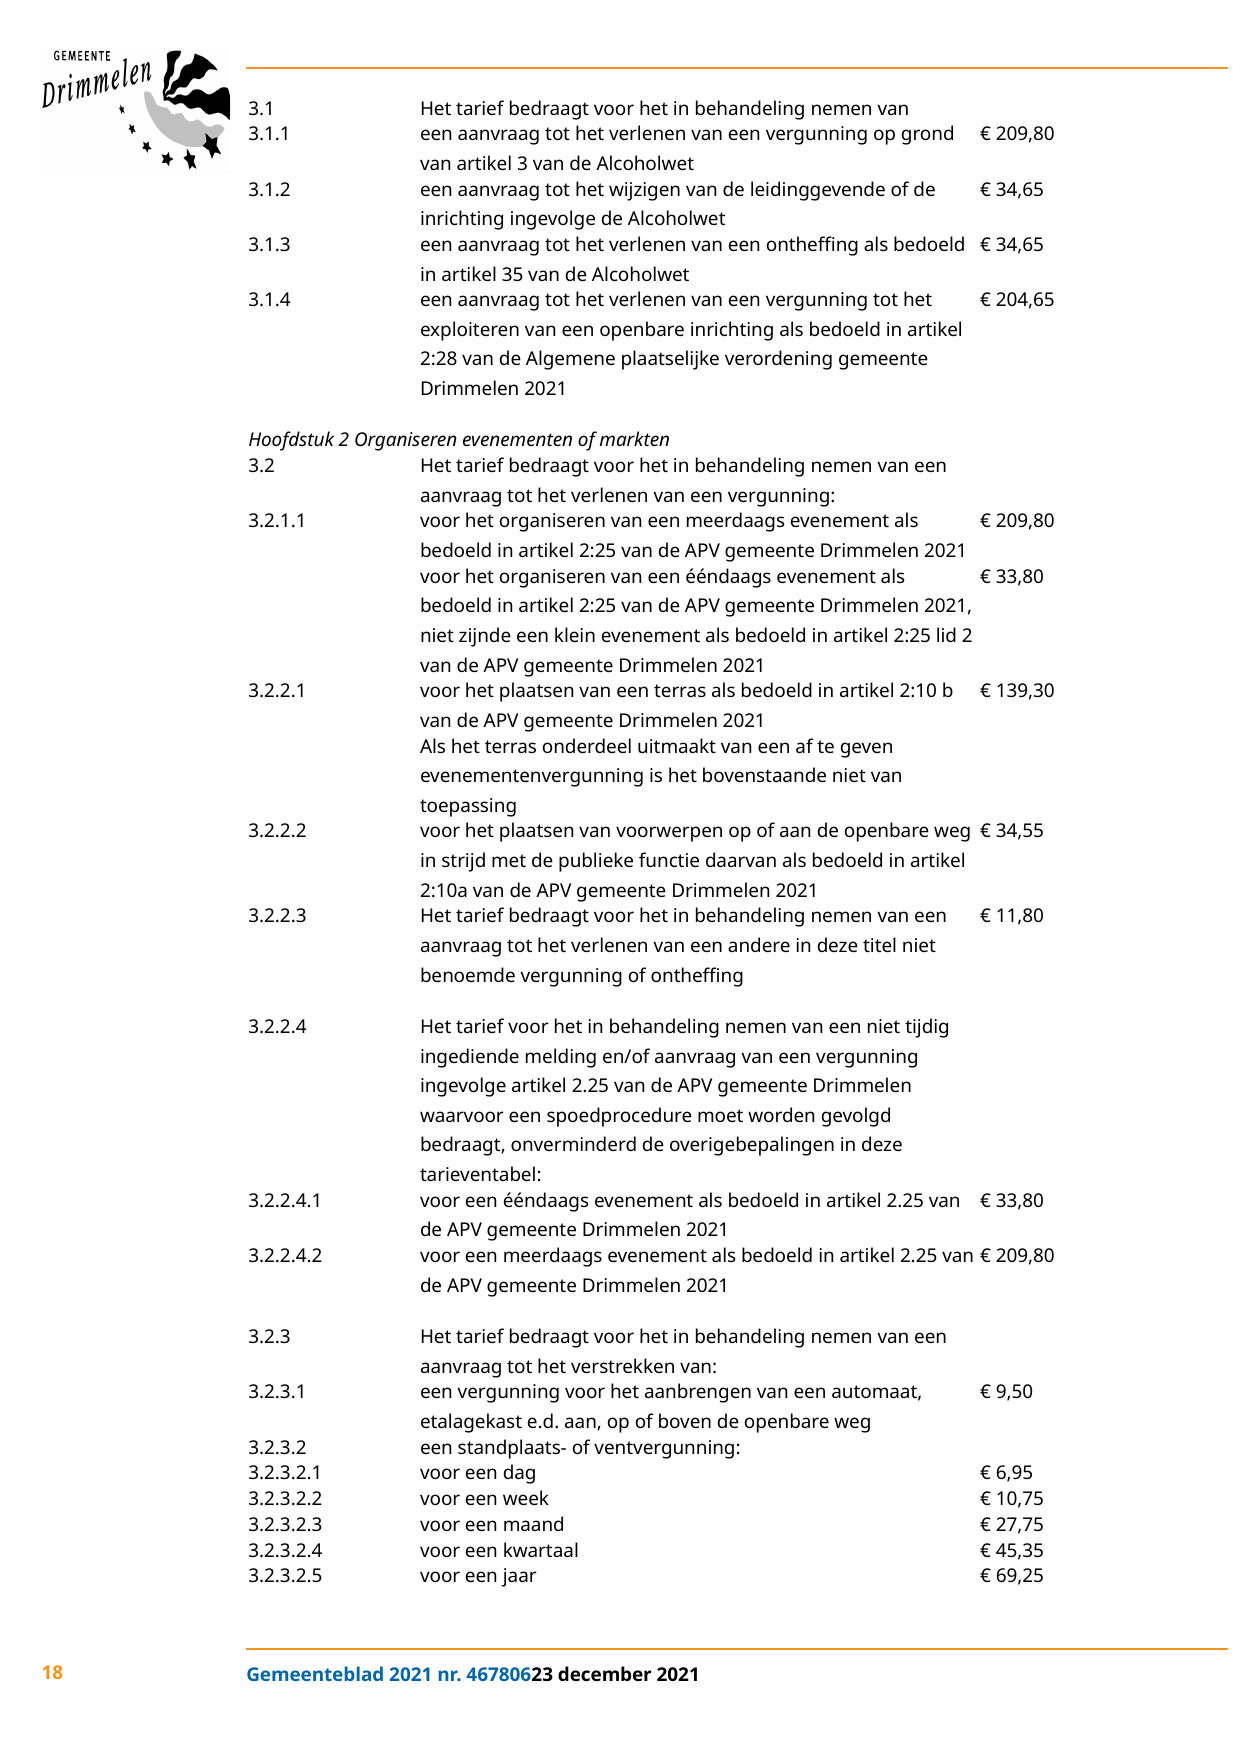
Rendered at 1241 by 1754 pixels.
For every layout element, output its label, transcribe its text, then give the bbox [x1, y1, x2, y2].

table_cell voor een jaar [420, 1563, 980, 1588]
table_cell voor het plaatsen van een terras als bedoeld in artikel 2:10 b van de APV gemeente Drimmelen 2021 [420, 678, 980, 733]
table_cell [248, 988, 420, 1013]
table_cell [248, 563, 420, 677]
table_cell [248, 1298, 420, 1323]
table_cell Het tarief bedraagt voor het in behandeling nemen van een aanvraag tot het verlenen van een andere in deze titel niet benoemde vergunning of ontheffing [420, 903, 980, 987]
table_cell voor een kwartaal [420, 1537, 980, 1562]
table_cell € 27,75 [980, 1511, 1152, 1537]
table_cell [980, 453, 1152, 508]
table_cell [420, 988, 980, 1013]
table_cell € 33,80 [980, 1187, 1152, 1242]
table_cell een aanvraag tot het verlenen van een vergunning op grond van artikel 3 van de Alcoholwet [420, 121, 980, 176]
table_cell € 33,80 [980, 563, 1152, 677]
table_cell een aanvraag tot het verlenen van een ontheffing als bedoeld in artikel 35 van de Alcoholwet [420, 231, 980, 286]
table_cell 3.2.3.2 [248, 1434, 420, 1459]
table_cell [980, 1434, 1152, 1459]
table_cell 3.2.2.1 [248, 678, 420, 733]
table_cell 3.1.2 [248, 176, 420, 231]
table_cell een standplaats- of ventvergunning: [420, 1434, 980, 1459]
table_cell Het tarief bedraagt voor het in behandeling nemen van [420, 95, 980, 121]
table_cell [980, 1298, 1152, 1323]
table_cell 3.1.4 [248, 286, 420, 401]
table_cell 3.2.3.2.4 [248, 1537, 420, 1562]
table_cell [980, 733, 1152, 818]
table_cell 3.2.3.1 [248, 1379, 420, 1434]
table_cell Het tarief bedraagt voor het in behandeling nemen van een aanvraag tot het verlenen van een vergunning: [420, 453, 980, 508]
table_cell € 34,65 [980, 231, 1152, 286]
table_cell [420, 401, 980, 427]
table_cell € 209,80 [980, 121, 1152, 176]
table_cell 3.1.3 [248, 231, 420, 286]
table_cell [420, 1298, 980, 1323]
table_cell [980, 1013, 1152, 1187]
table_cell 3.2.3.2.2 [248, 1485, 420, 1511]
table_cell € 139,30 [980, 678, 1152, 733]
table_cell € 9,50 [980, 1379, 1152, 1434]
table_cell € 204,65 [980, 286, 1152, 401]
table_cell [248, 733, 420, 818]
table_cell voor het plaatsen van voorwerpen op of aan de openbare weg in strijd met de publieke functie daarvan als bedoeld in artikel 2:10a van de APV gemeente Drimmelen 2021 [420, 818, 980, 903]
table_cell Hoofdstuk 2 Organiseren evenementen of markten [248, 427, 1152, 452]
table_cell € 6,95 [980, 1460, 1152, 1485]
table_cell 3.2.3 [248, 1323, 420, 1378]
table_cell 3.2.2.3 [248, 903, 420, 987]
table_cell 3.2.3.2.5 [248, 1563, 420, 1588]
table_cell Als het terras onderdeel uitmaakt van een af te geven evenementenvergunning is het bovenstaande niet van toepassing [420, 733, 980, 818]
table_cell 3.1.1 [248, 121, 420, 176]
table_cell € 11,80 [980, 903, 1152, 987]
table_cell een aanvraag tot het verlenen van een vergunning tot het exploiteren van een openbare inrichting als bedoeld in artikel 2:28 van de Algemene plaatselijke verordening gemeente Drimmelen 2021 [420, 286, 980, 401]
table_cell een vergunning voor het aanbrengen van een automaat, etalagekast e.d. aan, op of boven de openbare weg [420, 1379, 980, 1434]
table_cell Het tarief bedraagt voor het in behandeling nemen van een aanvraag tot het verstrekken van: [420, 1323, 980, 1378]
table_cell 3.2.2.4.2 [248, 1242, 420, 1297]
table_cell voor een maand [420, 1511, 980, 1537]
table_cell 3.2.2.2 [248, 818, 420, 903]
table_cell 3.1 [248, 95, 420, 121]
table_cell 3.2.1.1 [248, 508, 420, 563]
table_cell [980, 1323, 1152, 1378]
table_cell [248, 401, 420, 427]
table_cell 3.2 [248, 453, 420, 508]
table_cell voor een ééndaags evenement als bedoeld in artikel 2.25 van de APV gemeente Drimmelen 2021 [420, 1187, 980, 1242]
table_cell voor het organiseren van een meerdaags evenement als bedoeld in artikel 2:25 van de APV gemeente Drimmelen 2021 [420, 508, 980, 563]
table_cell [980, 988, 1152, 1013]
table_cell € 69,25 [980, 1563, 1152, 1588]
table_cell € 45,35 [980, 1537, 1152, 1562]
table_cell 3.2.3.2.1 [248, 1460, 420, 1485]
table_cell een aanvraag tot het wijzigen van de leidinggevende of de inrichting ingevolge de Alcoholwet [420, 176, 980, 231]
table_cell 3.2.2.4 [248, 1013, 420, 1187]
table_cell 3.2.3.2.3 [248, 1511, 420, 1537]
table_cell € 34,55 [980, 818, 1152, 903]
table_cell € 10,75 [980, 1485, 1152, 1511]
table_cell voor het organiseren van een ééndaags evenement als bedoeld in artikel 2:25 van de APV gemeente Drimmelen 2021, niet zijnde een klein evenement als bedoeld in artikel 2:25 lid 2 van de APV gemeente Drimmelen 2021 [420, 563, 980, 677]
table_cell voor een dag [420, 1460, 980, 1485]
table_cell [980, 95, 1152, 121]
table_cell voor een meerdaags evenement als bedoeld in artikel 2.25 van de APV gemeente Drimmelen 2021 [420, 1242, 980, 1297]
table_cell € 209,80 [980, 508, 1152, 563]
table_cell € 209,80 [980, 1242, 1152, 1297]
table_cell 3.2.2.4.1 [248, 1187, 420, 1242]
table_cell Het tarief voor het in behandeling nemen van een niet tijdig ingediende melding en/of aanvraag van een vergunning ingevolge artikel 2.25 van de APV gemeente Drimmelen waarvoor een spoedprocedure moet worden gevolgd bedraagt, onverminderd de overigebepalingen in deze tarieventabel: [420, 1013, 980, 1187]
table_cell € 34,65 [980, 176, 1152, 231]
table_cell [980, 401, 1152, 427]
table_cell voor een week [420, 1485, 980, 1511]
picture [41, 47, 231, 172]
